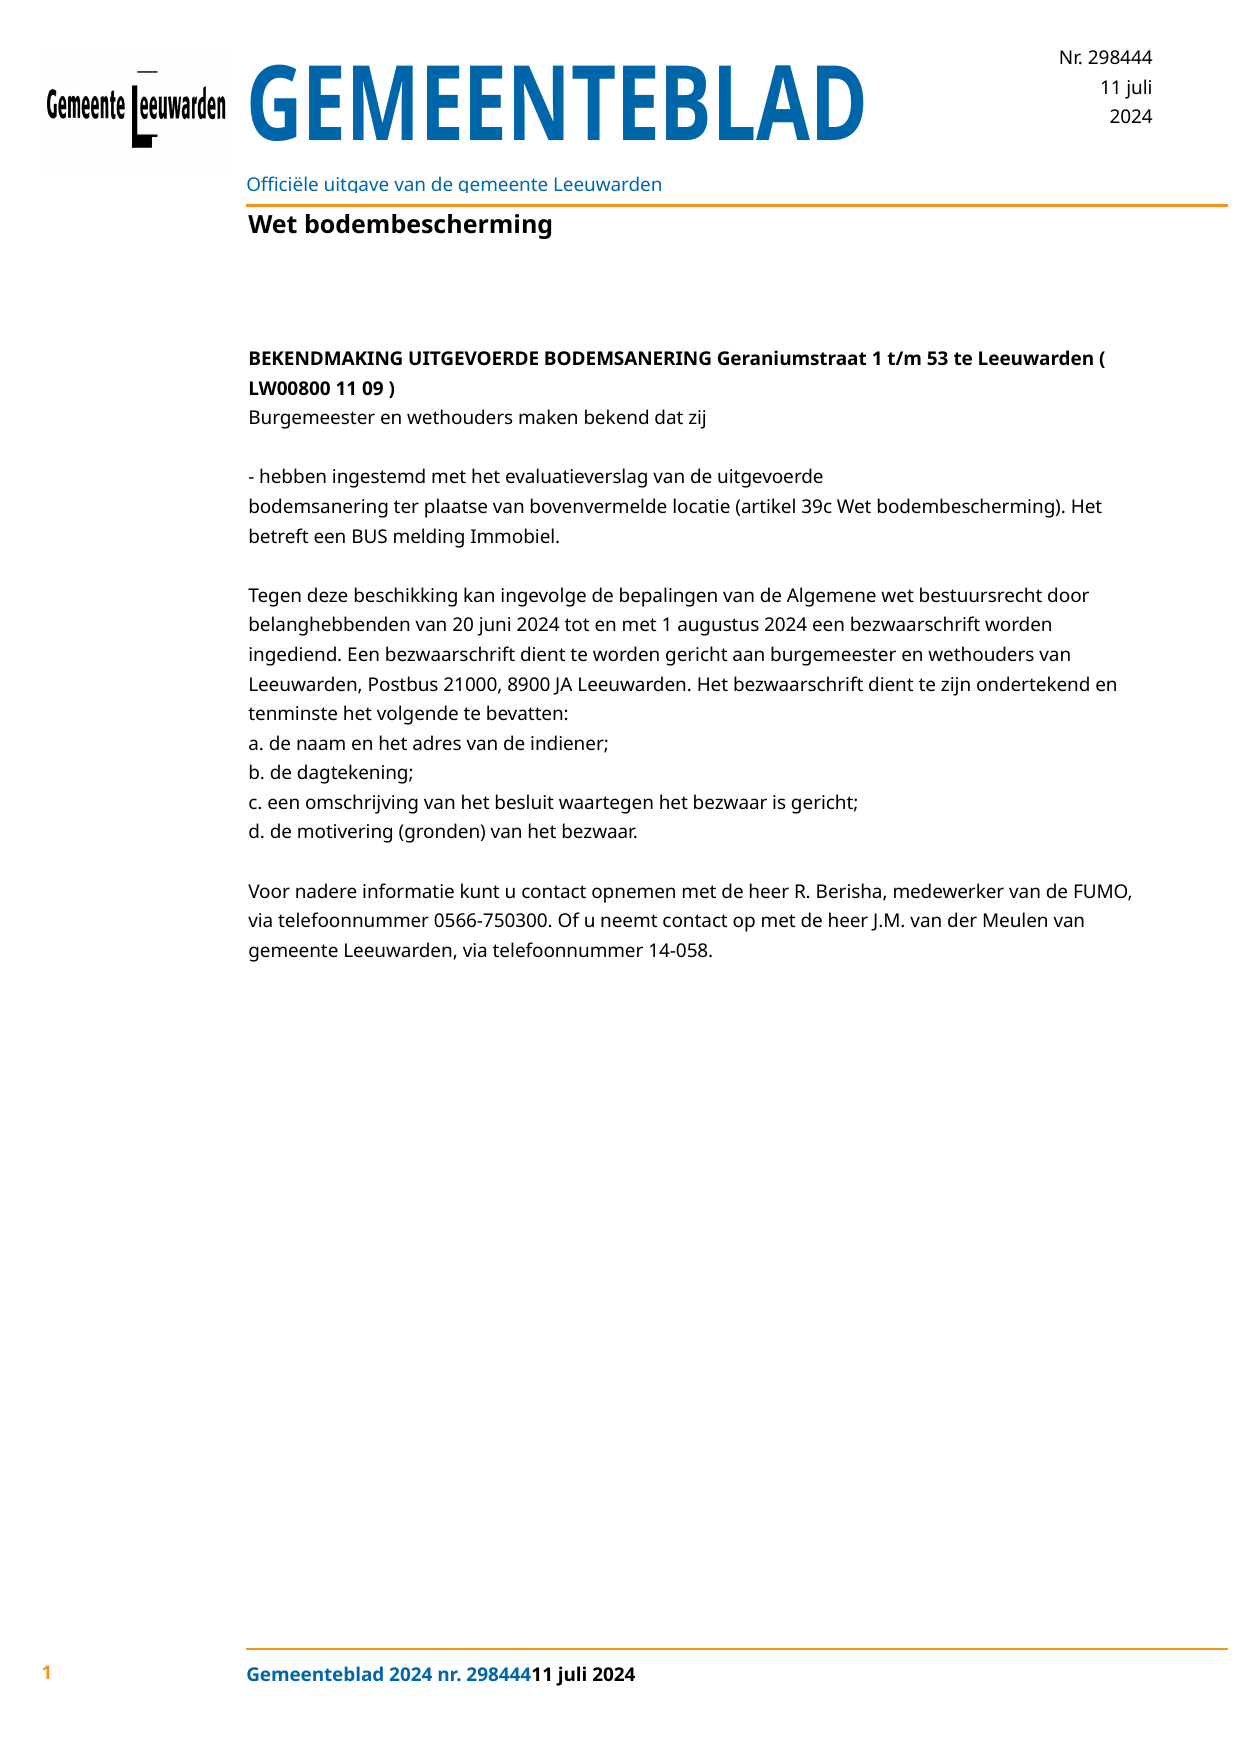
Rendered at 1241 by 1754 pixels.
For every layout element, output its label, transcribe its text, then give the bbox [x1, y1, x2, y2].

text Voor nadere informatie kunt u contact opnemen met de heer R. Berisha, medewerker van de FUMO, via telefoonnummer 0566-750300. Of u neemt contact op met de heer J.M. van der Meulen van gemeente Leeuwarden, via telefoonnummer 14-058. [248, 878, 1152, 963]
picture [41, 47, 231, 172]
text a. de naam en het adres van de indiener; [248, 730, 1152, 756]
text c. een omschrijving van het besluit waartegen het bezwaar is gericht; [248, 789, 1152, 815]
text Tegen deze beschikking kan ingevolge de bepalingen van de Algemene wet bestuursrecht door belanghebbenden van 20 juni 2024 tot en met 1 augustus 2024 een bezwaarschrift worden ingediend. Een bezwaarschrift dient te worden gericht aan burgemeester en wethouders van Leeuwarden, Postbus 21000, 8900 JA Leeuwarden. Het bezwaarschrift dient te zijn ondertekend en tenminste het volgende te bevatten: [248, 582, 1152, 726]
text bodemsanering ter plaatse van bovenvermelde locatie (artikel 39c Wet bodembescherming). Het betreft een BUS melding Immobiel. [248, 493, 1152, 548]
text - hebben ingestemd met het evaluatieverslag van de uitgevoerde [248, 464, 1152, 489]
text b. de dagtekening; [248, 759, 1152, 785]
text Wet bodembescherming [248, 207, 1152, 241]
text d. de motivering (gronden) van het bezwaar. [248, 819, 1152, 844]
text Burgemeester en wethouders maken bekend dat zij [248, 404, 1152, 430]
text BEKENDMAKING UITGEVOERDE BODEMSANERING Geraniumstraat 1 t/m 53 te Leeuwarden ( LW00800 11 09 ) [248, 345, 1152, 401]
